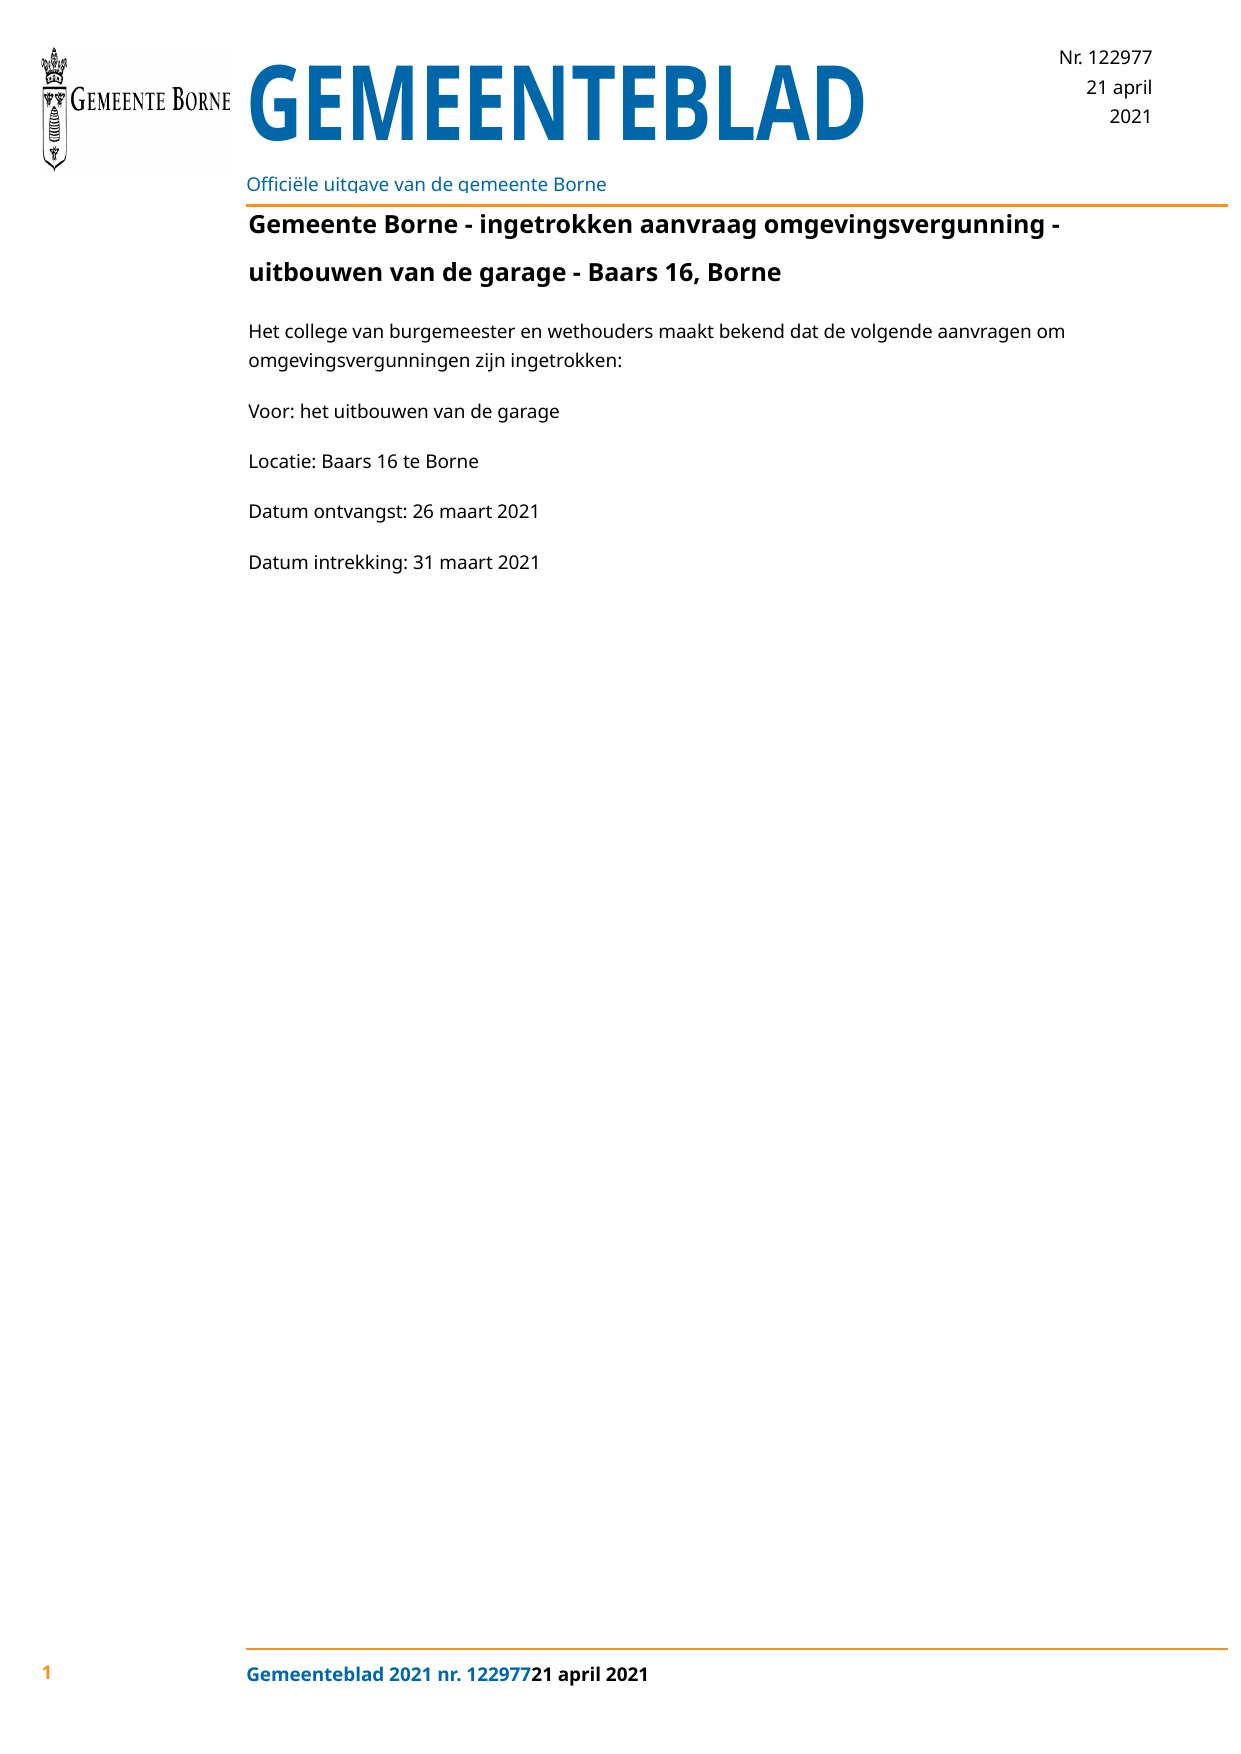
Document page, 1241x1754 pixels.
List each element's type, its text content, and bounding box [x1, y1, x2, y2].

text Datum ontvangst: 26 maart 2021 [248, 499, 1152, 524]
picture [41, 47, 231, 172]
text Locatie: Baars 16 te Borne [248, 448, 1152, 474]
text Gemeente Borne - ingetrokken aanvraag omgevingsvergunning - uitbouwen van de garage - Baars 16, Borne [248, 207, 1152, 288]
text Het college van burgemeester en wethouders maakt bekend dat de volgende aanvragen om omgevingsvergunningen zijn ingetrokken: [248, 318, 1152, 373]
text Datum intrekking: 31 maart 2021 [248, 549, 1152, 575]
text Voor: het uitbouwen van de garage [248, 398, 1152, 424]
